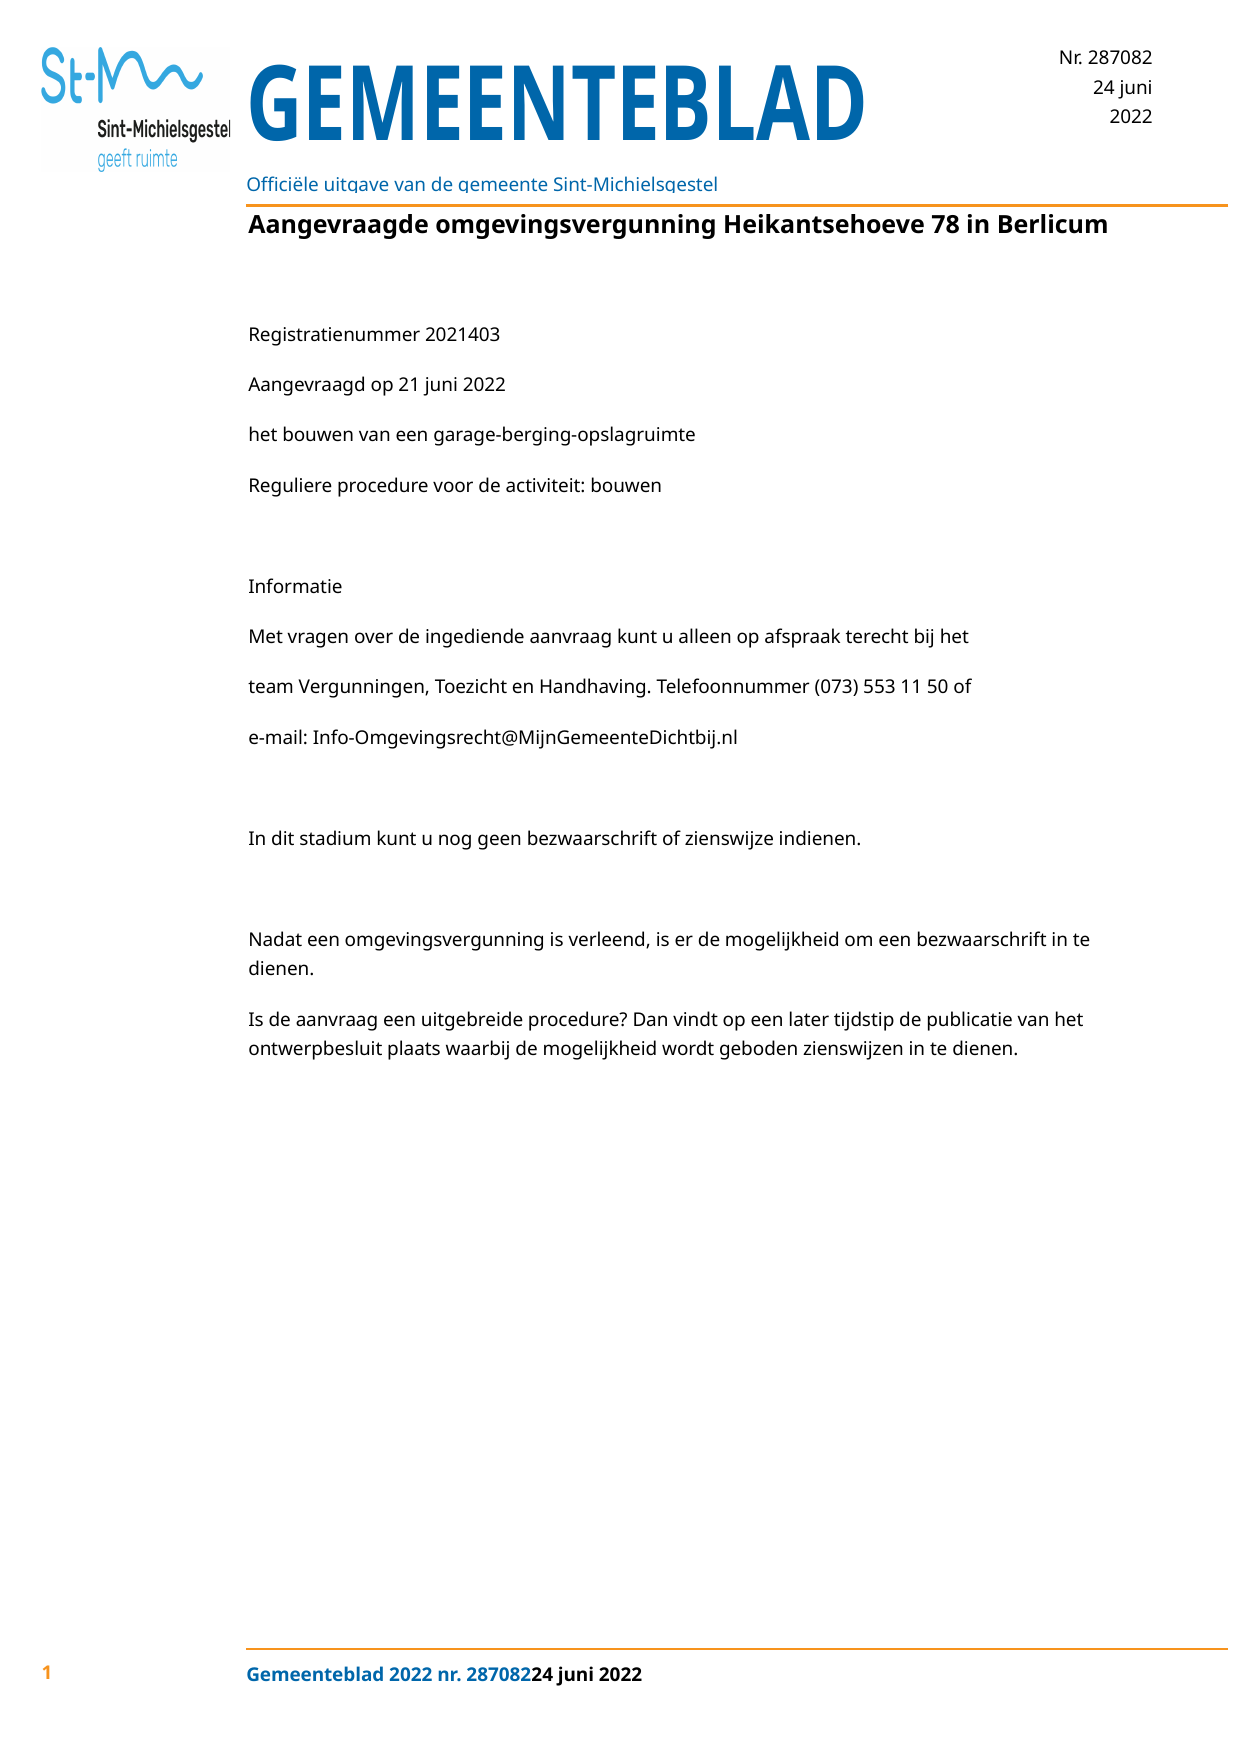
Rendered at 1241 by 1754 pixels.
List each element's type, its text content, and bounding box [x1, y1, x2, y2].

text e-mail: Info-Omgevingsrecht@MijnGemeenteDichtbij.nl [248, 724, 1152, 750]
picture [41, 47, 231, 172]
text Informatie [248, 573, 1152, 598]
text Met vragen over de ingediende aanvraag kunt u alleen op afspraak terecht bij het [248, 623, 1152, 649]
text Nadat een omgevingsvergunning is verleend, is er de mogelijkheid om een bezwaarschrift in te dienen. [248, 926, 1152, 981]
text Is de aanvraag een uitgebreide procedure? Dan vindt op een later tijdstip de publicatie van het ontwerpbesluit plaats waarbij de mogelijkheid wordt geboden zienswijzen in te dienen. [248, 1006, 1152, 1061]
text Aangevraagde omgevingsvergunning Heikantsehoeve 78 in Berlicum [248, 207, 1152, 241]
text het bouwen van een garage-berging-opslagruimte [248, 422, 1152, 447]
text team Vergunningen, Toezicht en Handhaving. Telefoonnummer (073) 553 11 50 of [248, 674, 1152, 699]
text Registratienummer 2021403 [248, 321, 1152, 346]
text In dit stadium kunt u nog geen bezwaarschrift of zienswijze indienen. [248, 825, 1152, 851]
text Reguliere procedure voor de activiteit: bouwen [248, 472, 1152, 498]
text Aangevraagd op 21 juni 2022 [248, 371, 1152, 397]
